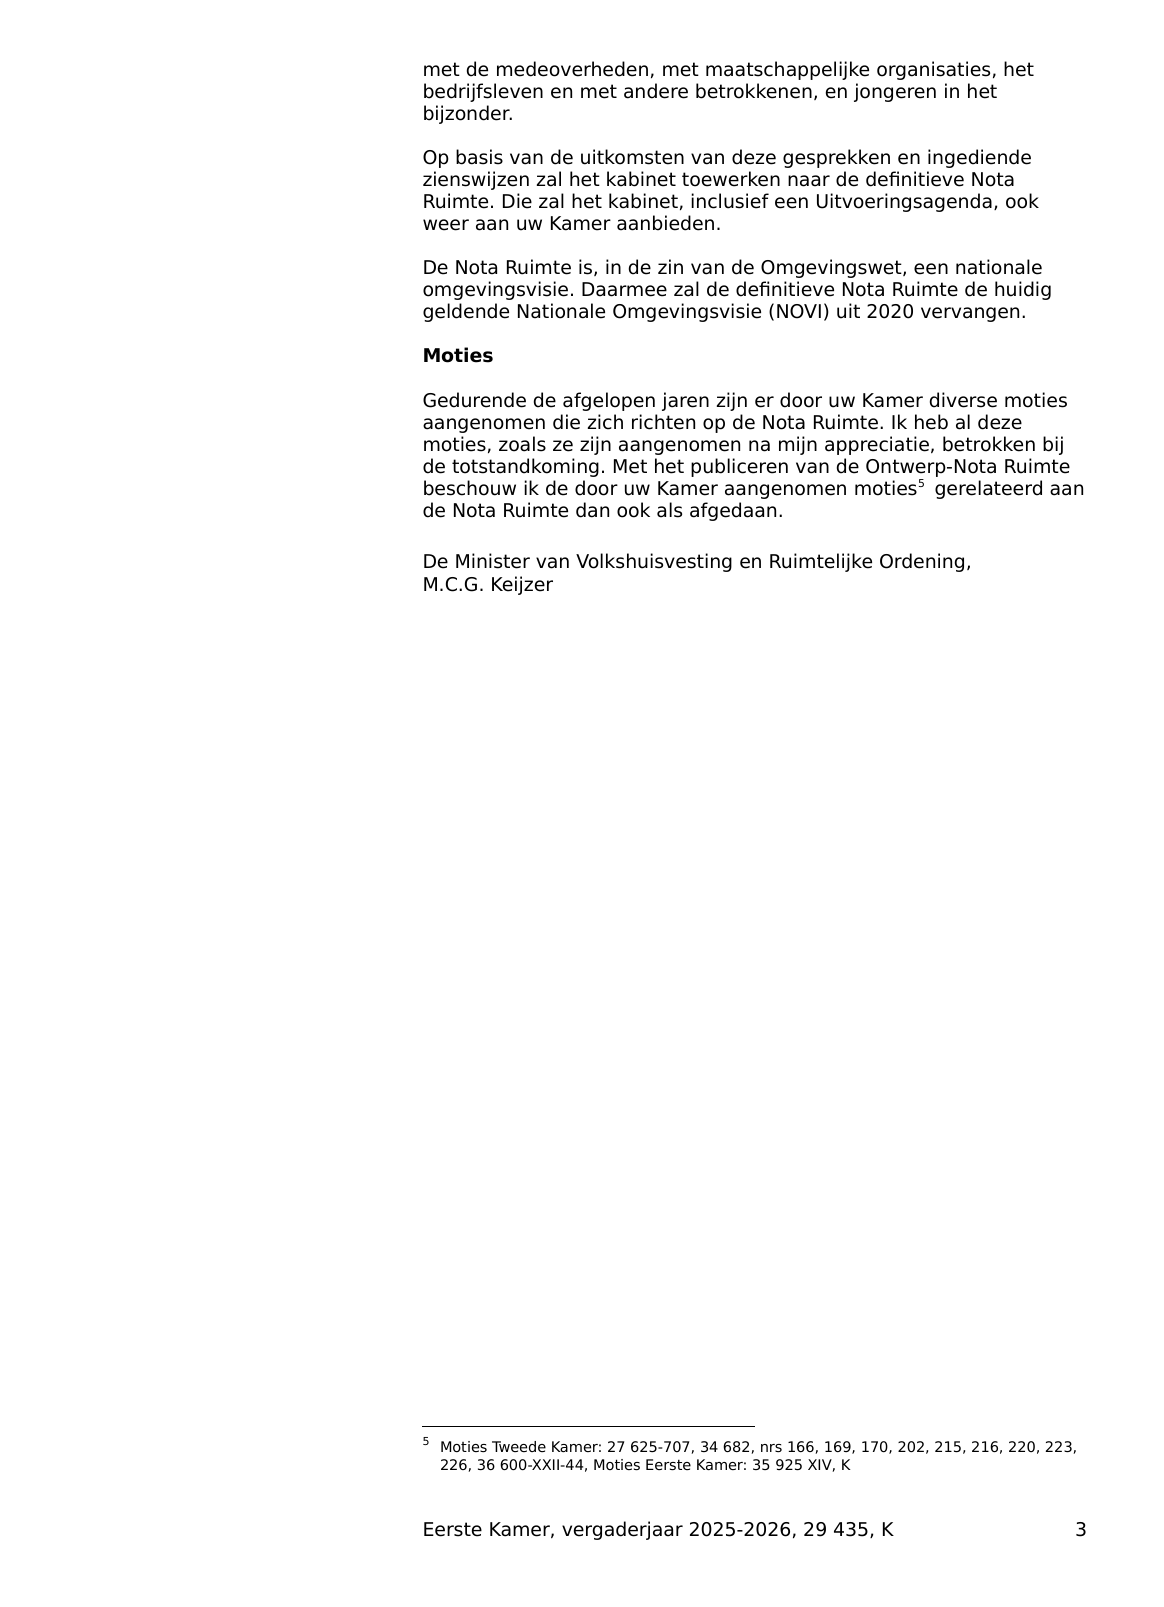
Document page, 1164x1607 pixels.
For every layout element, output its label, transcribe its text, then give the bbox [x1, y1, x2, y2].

text Moties Tweede Kamer: 27 625-707, 34 682, nrs 166, 169, 170, 202, 215, 216, 220, 223, 226, 36 600-XXII-44, Moties Eerste Kamer: 35 925 XIV, K [422, 1435, 1087, 1474]
text Gedurende de afgelopen jaren zijn er door uw Kamer diverse moties aangenomen die zich richten op de Nota Ruimte. Ik heb al deze moties, zoals ze zijn aangenomen na mijn appreciatie, betrokken bij de totstandkoming. Met het publiceren van de Ontwerp-Nota Ruimte beschouw ik de door uw Kamer aangenomen moties gerelateerd aan de Nota Ruimte dan ook als afgedaan. [422, 389, 1087, 521]
text De Minister van Volkshuisvesting en Ruimtelijke Ordening, M.C.G. Keijzer [422, 551, 1087, 595]
text met de medeoverheden, met maatschappelijke organisaties, het bedrijfsleven en met andere betrokkenen, en jongeren in het bijzonder. [422, 59, 1087, 125]
text Op basis van de uitkomsten van deze gesprekken en ingediende zienswijzen zal het kabinet toewerken naar de definitieve Nota Ruimte. Die zal het kabinet, inclusief een Uitvoeringsagenda, ook weer aan uw Kamer aanbieden. [422, 147, 1087, 235]
text De Nota Ruimte is, in de zin van de Omgevingswet, een nationale omgevingsvisie. Daarmee zal de definitieve Nota Ruimte de huidig geldende Nationale Omgevingsvisie (NOVI) uit 2020 vervangen. [422, 257, 1087, 323]
subtitle Moties [422, 345, 1087, 367]
